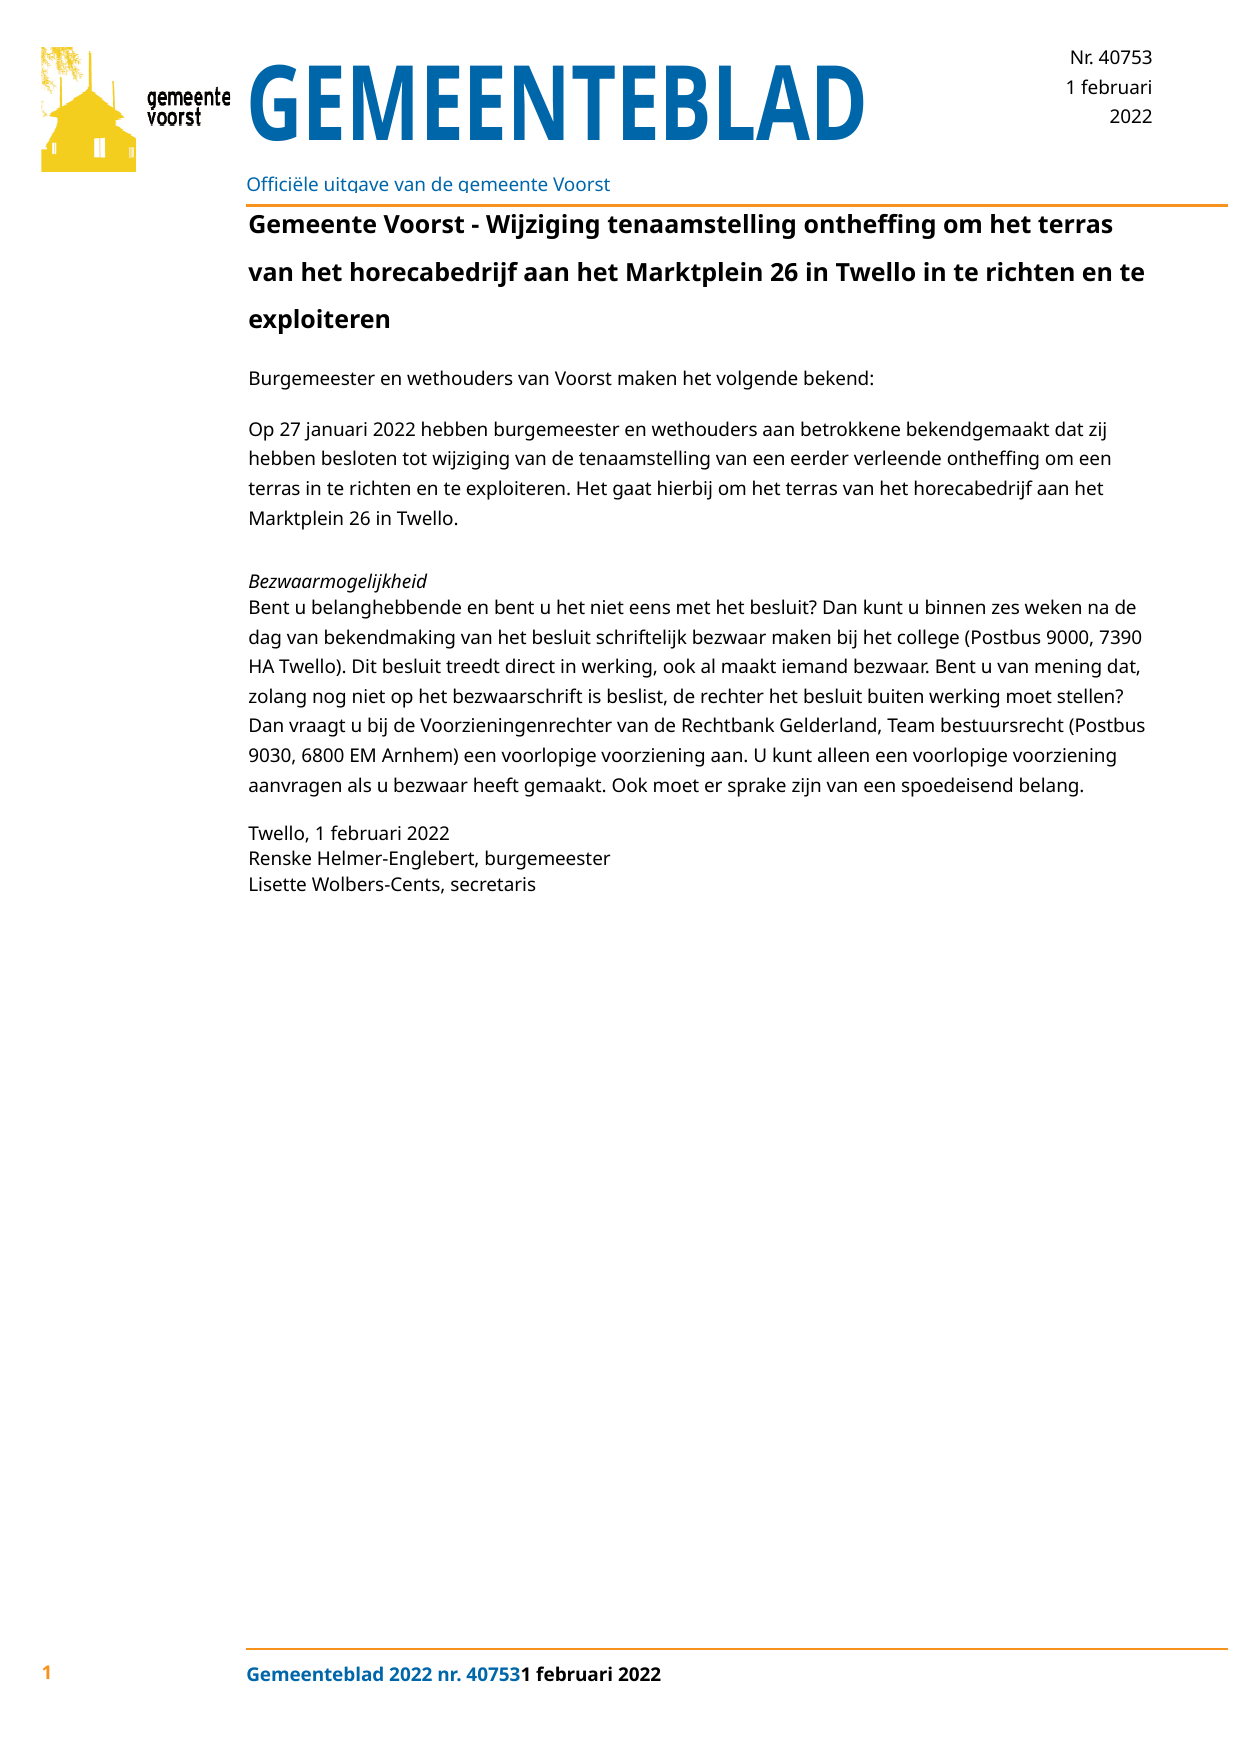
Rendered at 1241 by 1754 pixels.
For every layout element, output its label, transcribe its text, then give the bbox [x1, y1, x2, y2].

text Renske Helmer-Englebert, burgemeester [248, 845, 1152, 871]
text Op 27 januari 2022 hebben burgemeester en wethouders aan betrokkene bekendgemaakt dat zij hebben besloten tot wijziging van de tenaamstelling van een eerder verleende ontheffing om een terras in te richten en te exploiteren. Het gaat hierbij om het terras van het horecabedrijf aan het Marktplein 26 in Twello. [248, 416, 1152, 530]
text Bezwaarmogelijkheid [248, 569, 1152, 594]
text Lisette Wolbers-Cents, secretaris [248, 871, 1152, 897]
text Twello, 1 februari 2022 [248, 820, 1152, 845]
picture [41, 47, 231, 172]
text Gemeente Voorst - Wijziging tenaamstelling ontheffing om het terras van het horecabedrijf aan het Marktplein 26 in Twello in te richten en te exploiteren [248, 207, 1152, 336]
text Bent u belanghebbende en bent u het niet eens met het besluit? Dan kunt u binnen zes weken na de dag van bekendmaking van het besluit schriftelijk bezwaar maken bij het college (Postbus 9000, 7390 HA Twello). Dit besluit treedt direct in werking, ook al maakt iemand bezwaar. Bent u van mening dat, zolang nog niet op het bezwaarschrift is beslist, de rechter het besluit buiten werking moet stellen? Dan vraagt u bij de Voorzieningenrechter van de Rechtbank Gelderland, Team bestuursrecht (Postbus 9030, 6800 EM Arnhem) een voorlopige voorziening aan. U kunt alleen een voorlopige voorziening aanvragen als u bezwaar heeft gemaakt. Ook moet er sprake zijn van een spoedeisend belang. [248, 594, 1152, 798]
text Burgemeester en wethouders van Voorst maken het volgende bekend: [248, 366, 1152, 391]
